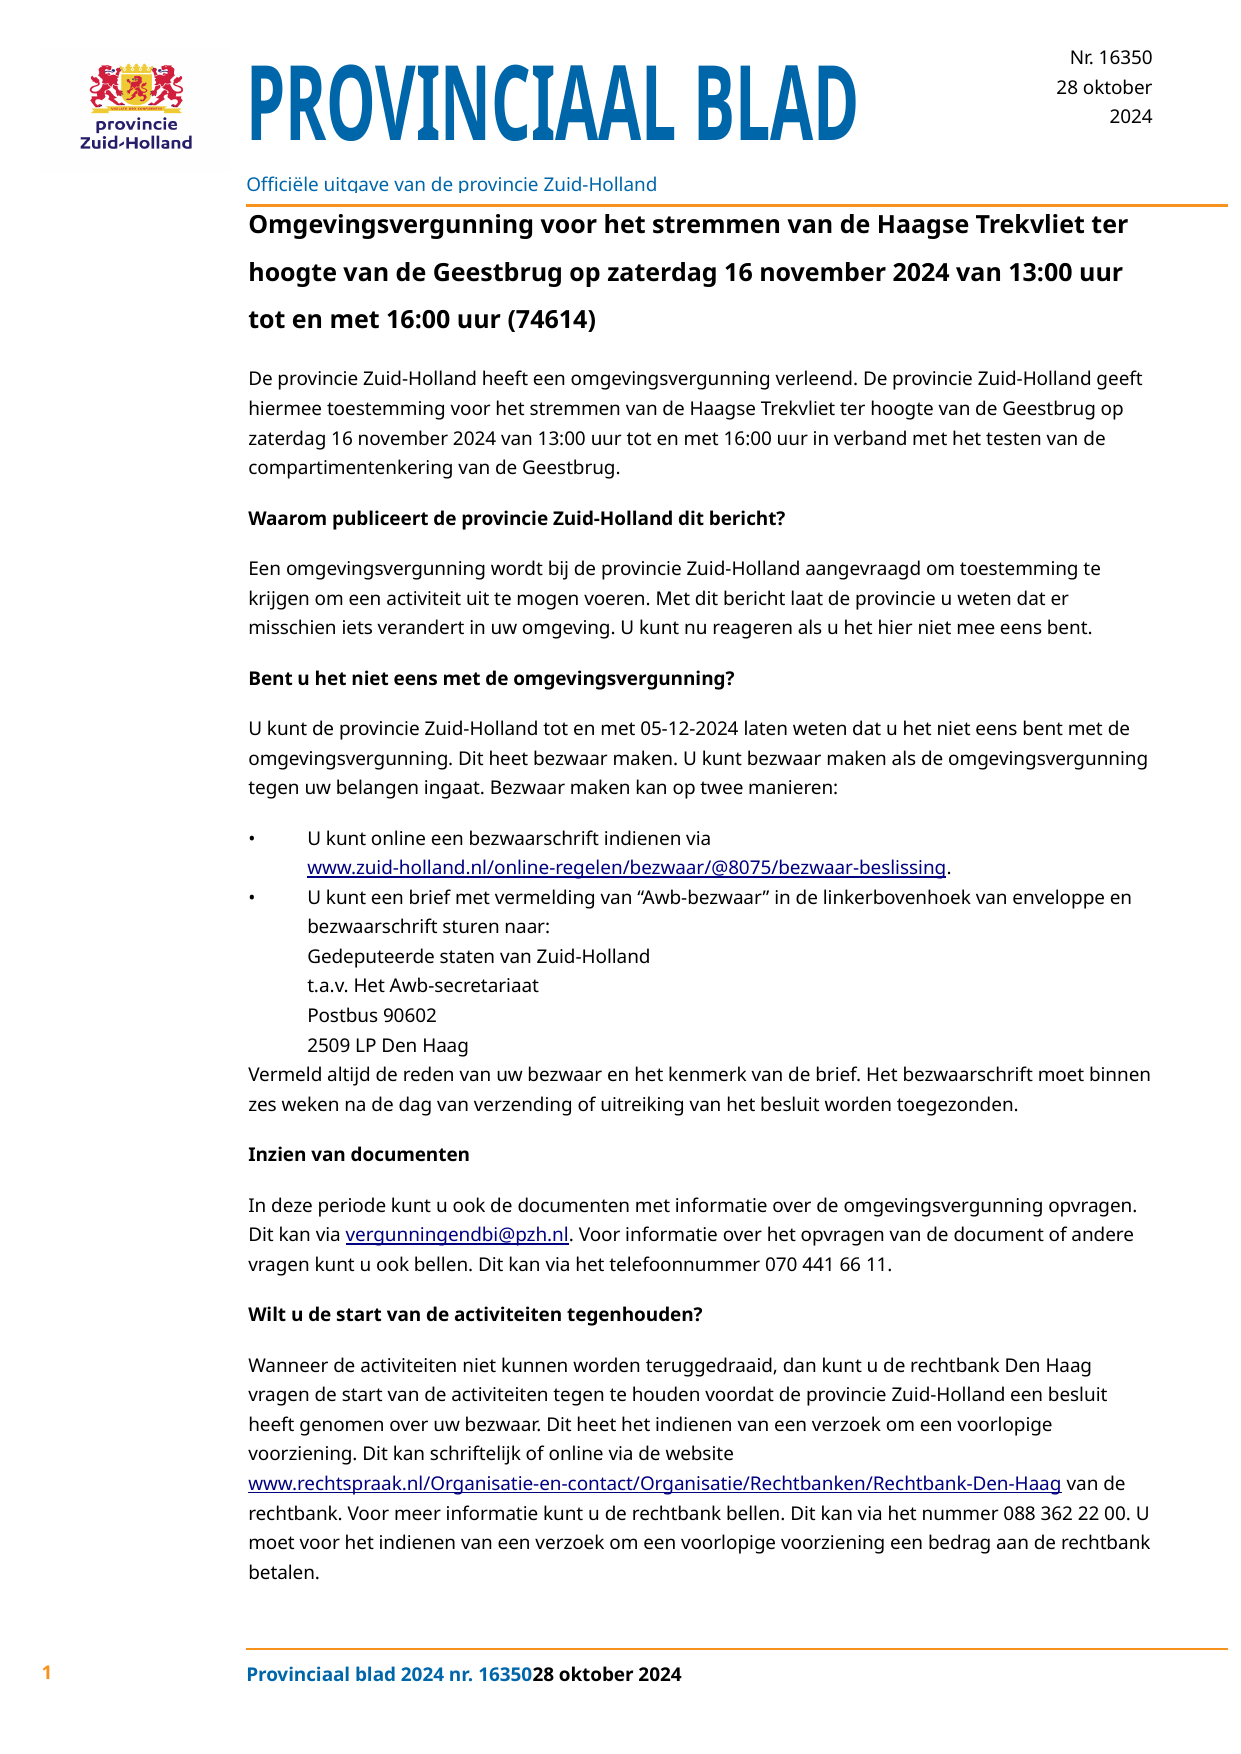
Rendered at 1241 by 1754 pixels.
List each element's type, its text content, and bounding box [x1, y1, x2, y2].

list t.a.v. Het Awb-secretariaat [248, 973, 1152, 998]
list Gedeputeerde staten van Zuid-Holland [248, 943, 1152, 969]
text Een omgevingsvergunning wordt bij de provincie Zuid-Holland aangevraagd om toestemming te krijgen om een activiteit uit te mogen voeren. Met dit bericht laat de provincie u weten dat er misschien iets verandert in uw omgeving. U kunt nu reageren als u het hier niet mee eens bent. [248, 555, 1152, 640]
list U kunt een brief met vermelding van “Awb-bezwaar” in de linkerbovenhoek van enveloppe en bezwaarschrift sturen naar: [248, 884, 1152, 939]
text U kunt de provincie Zuid-Holland tot en met 05-12-2024 laten weten dat u het niet eens bent met de omgevingsvergunning. Dit heet bezwaar maken. U kunt bezwaar maken als de omgevingsvergunning tegen uw belangen ingaat. Bezwaar maken kan op twee manieren: [248, 715, 1152, 800]
text Inzien van documenten [248, 1141, 1152, 1167]
text In deze periode kunt u ook de documenten met informatie over de omgevingsvergunning opvragen. Dit kan via vergunningendbi@pzh.nl. Voor informatie over het opvragen van de document of andere vragen kunt u ook bellen. Dit kan via het telefoonnummer 070 441 66 11. [248, 1192, 1152, 1277]
list Postbus 90602 [248, 1002, 1152, 1028]
list U kunt online een bezwaarschrift indienen via www.zuid-holland.nl/online-regelen/bezwaar/@8075/bezwaar-beslissing. [248, 825, 1152, 880]
text Omgevingsvergunning voor het stremmen van de Haagse Trekvliet ter hoogte van de Geestbrug op zaterdag 16 november 2024 van 13:00 uur tot en met 16:00 uur (74614) [248, 207, 1152, 336]
text Vermeld altijd de reden van uw bezwaar en het kenmerk van de brief. Het bezwaarschrift moet binnen zes weken na de dag van verzending of uitreiking van het besluit worden toegezonden. [248, 1061, 1152, 1117]
text Waarom publiceert de provincie Zuid-Holland dit bericht? [248, 505, 1152, 530]
list 2509 LP Den Haag [248, 1032, 1152, 1057]
text Wilt u de start van de activiteiten tegenhouden? [248, 1301, 1152, 1327]
picture [41, 47, 231, 172]
text Bent u het niet eens met de omgevingsvergunning? [248, 665, 1152, 690]
text Wanneer de activiteiten niet kunnen worden teruggedraaid, dan kunt u de rechtbank Den Haag vragen de start van de activiteiten tegen te houden voordat de provincie Zuid-Holland een besluit heeft genomen over uw bezwaar. Dit heet het indienen van een verzoek om een voorlopige voorziening. Dit kan schriftelijk of online via de website www.rechtspraak.nl/Organisatie-en-contact/Organisatie/Rechtbanken/Rechtbank-Den-Haag van de rechtbank. Voor meer informatie kunt u de rechtbank bellen. Dit kan via het nummer 088 362 22 00. U moet voor het indienen van een verzoek om een voorlopige voorziening een bedrag aan de rechtbank betalen. [248, 1352, 1152, 1584]
text De provincie Zuid-Holland heeft een omgevingsvergunning verleend. De provincie Zuid-Holland geeft hiermee toestemming voor het stremmen van de Haagse Trekvliet ter hoogte van de Geestbrug op zaterdag 16 november 2024 van 13:00 uur tot en met 16:00 uur in verband met het testen van de compartimentenkering van de Geestbrug. [248, 366, 1152, 480]
